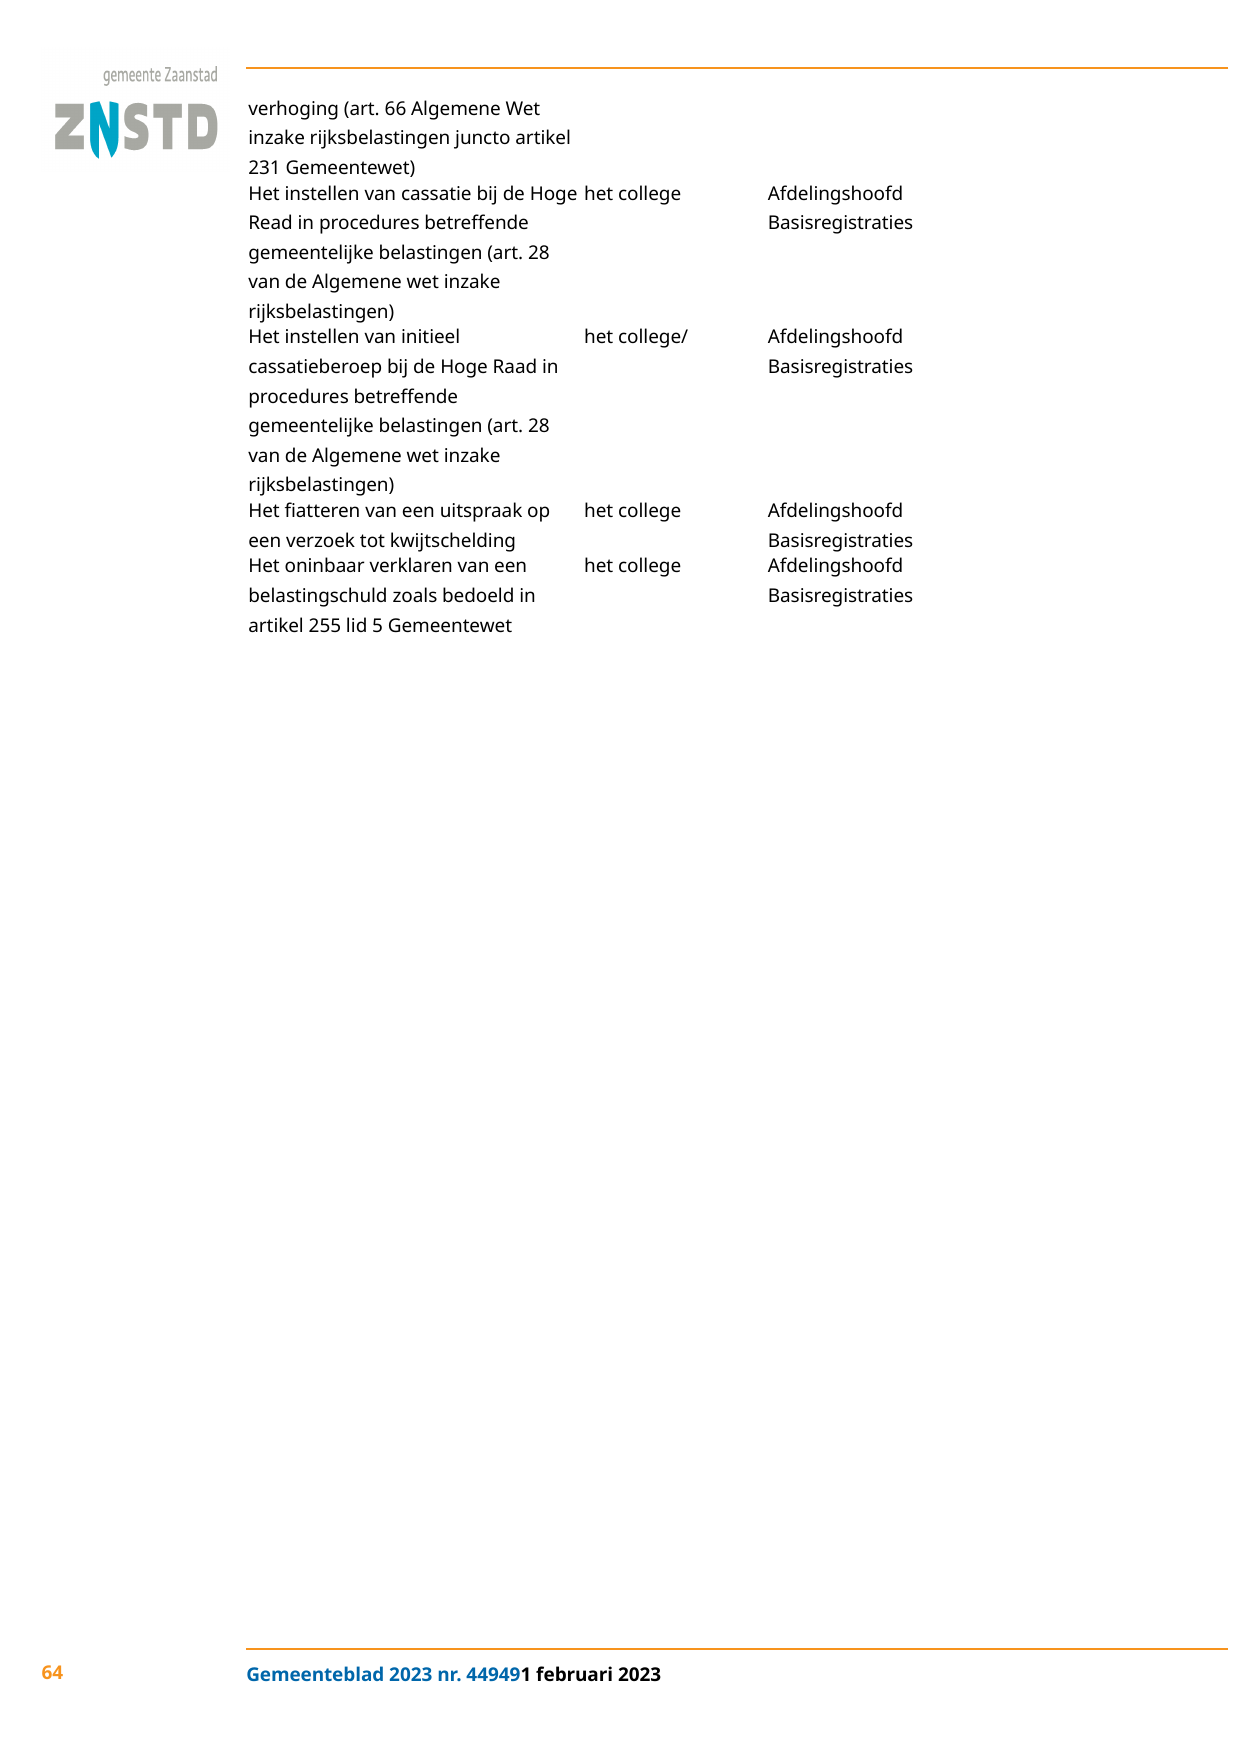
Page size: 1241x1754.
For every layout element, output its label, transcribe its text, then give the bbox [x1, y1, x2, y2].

picture [41, 47, 231, 172]
table_cell [960, 324, 1152, 497]
table_cell Afdelingshoofd Basisregistraties [768, 180, 960, 324]
table_cell Het oninbaar verklaren van een belastingschuld zoals bedoeld in artikel 255 lid 5 Gemeentewet [248, 553, 584, 638]
table_cell [960, 553, 1152, 638]
table_cell het college/ [584, 324, 768, 497]
table_cell het college [584, 498, 768, 553]
table_cell het college [584, 553, 768, 638]
table_cell het college [584, 180, 768, 324]
table_cell Afdelingshoofd Basisregistraties [768, 498, 960, 553]
table_cell verhoging (art. 66 Algemene Wet inzake rijksbelastingen juncto artikel 231 Gemeentewet) [248, 95, 584, 180]
table_cell [768, 95, 960, 180]
table_cell Afdelingshoofd Basisregistraties [768, 553, 960, 638]
table_cell Het instellen van initieel cassatieberoep bij de Hoge Raad in procedures betreffende gemeentelijke belastingen (art. 28 van de Algemene wet inzake rijksbelastingen) [248, 324, 584, 497]
table_cell [960, 180, 1152, 324]
table_cell [584, 95, 768, 180]
table_cell Het instellen van cassatie bij de Hoge Read in procedures betreffende gemeentelijke belastingen (art. 28 van de Algemene wet inzake rijksbelastingen) [248, 180, 584, 324]
table_cell Het fiatteren van een uitspraak op een verzoek tot kwijtschelding [248, 498, 584, 553]
table_cell [960, 95, 1152, 180]
table_cell [960, 498, 1152, 553]
table_cell Afdelingshoofd Basisregistraties [768, 324, 960, 497]
